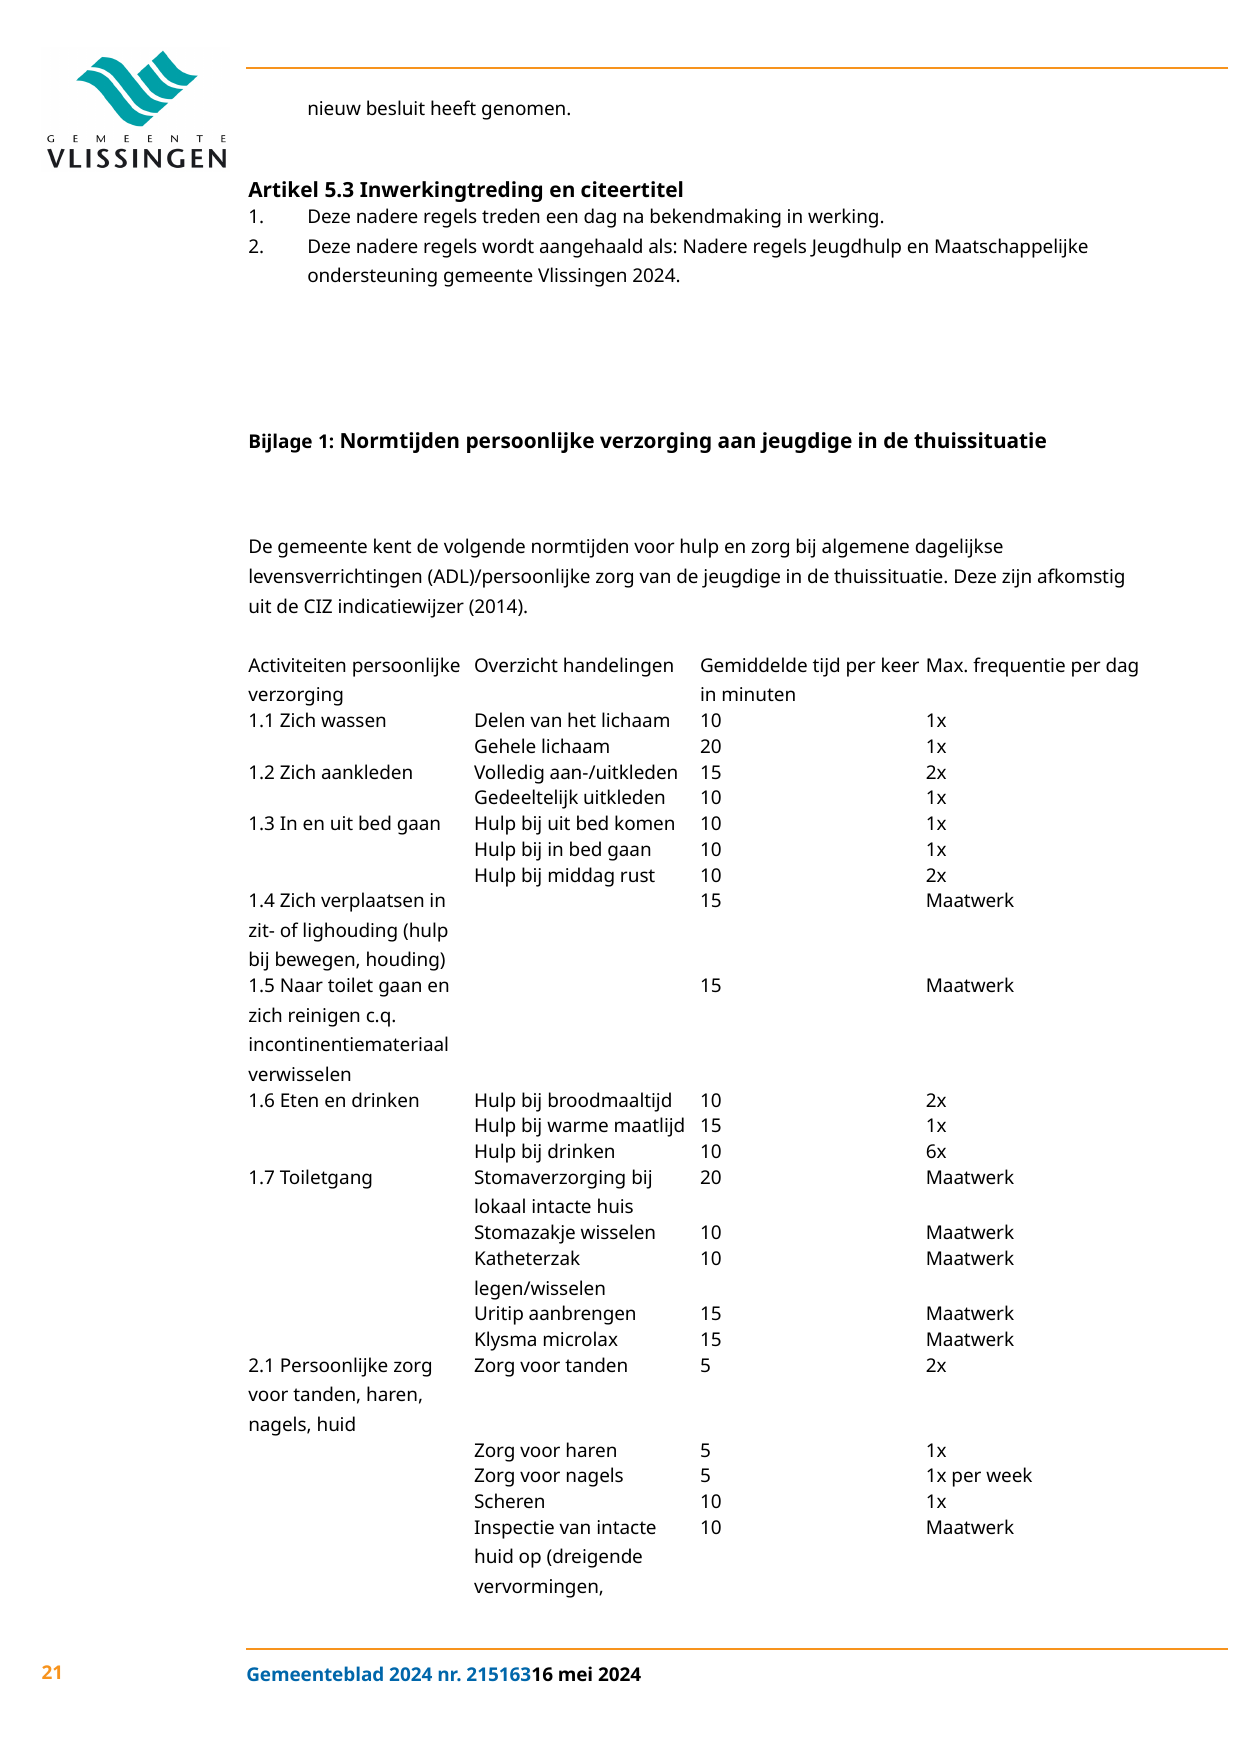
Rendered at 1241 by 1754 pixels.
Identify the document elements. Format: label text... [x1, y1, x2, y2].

table_cell 1x [926, 1488, 1152, 1514]
table_cell 10 [700, 1488, 926, 1514]
table_cell 5 [700, 1352, 926, 1437]
table_cell [474, 888, 700, 972]
table_cell [248, 1245, 474, 1300]
table_cell 2x [926, 759, 1152, 784]
table_cell 10 [700, 862, 926, 887]
table_cell 15 [700, 1300, 926, 1326]
table_cell [248, 1326, 474, 1352]
list nieuw besluit heeft genomen. [248, 95, 1152, 121]
table_cell Maatwerk [926, 1514, 1152, 1599]
table_cell 1.4 Zich verplaatsen in zit- of lighouding (hulp bij bewegen, houding) [248, 888, 474, 972]
table_cell [248, 1514, 474, 1599]
table_cell 1.6 Eten en drinken [248, 1087, 474, 1113]
text Bijlage 1: Normtijden persoonlijke verzorging aan jeugdige in de thuissituatie [248, 426, 1152, 455]
table_cell 2x [926, 1352, 1152, 1437]
table_cell 10 [700, 1219, 926, 1245]
table_cell Scheren [474, 1488, 700, 1514]
table_cell 10 [700, 1245, 926, 1300]
table_cell 10 [700, 1087, 926, 1113]
table_cell 1x per week [926, 1463, 1152, 1488]
table_header Max. frequentie per dag [926, 652, 1152, 707]
table_cell [248, 1113, 474, 1138]
table_cell 1x [926, 708, 1152, 733]
table_cell 1x [926, 785, 1152, 810]
table_cell 5 [700, 1437, 926, 1462]
table_cell 1x [926, 836, 1152, 862]
table_cell 15 [700, 1113, 926, 1138]
table_cell Maatwerk [926, 1164, 1152, 1219]
table_cell 20 [700, 733, 926, 759]
table_cell Maatwerk [926, 1219, 1152, 1245]
table_header Activiteiten persoonlijke verzorging [248, 652, 474, 707]
table_header Overzicht handelingen [474, 652, 700, 707]
table_header Gemiddelde tijd per keer in minuten [700, 652, 926, 707]
table_cell Volledig aan-/uitkleden [474, 759, 700, 784]
table_cell [248, 862, 474, 887]
table_cell 1.7 Toiletgang [248, 1164, 474, 1219]
table_cell [248, 785, 474, 810]
table_cell Maatwerk [926, 973, 1152, 1087]
table_cell 15 [700, 1326, 926, 1352]
list Deze nadere regels wordt aangehaald als: Nadere regels Jeugdhulp en Maatschappelijke ondersteuning gemeente Vlissingen 2024. [248, 233, 1152, 288]
table_cell [474, 973, 700, 1087]
table_cell Hulp bij middag rust [474, 862, 700, 887]
table_cell Maatwerk [926, 888, 1152, 972]
table_cell [248, 1437, 474, 1462]
table_cell 2x [926, 1087, 1152, 1113]
table_cell 1.1 Zich wassen [248, 708, 474, 733]
table_cell Maatwerk [926, 1245, 1152, 1300]
table_cell Hulp bij drinken [474, 1138, 700, 1164]
table_cell 15 [700, 973, 926, 1087]
table_cell 20 [700, 1164, 926, 1219]
text Artikel 5.3 Inwerkingtreding en citeertitel [248, 175, 1152, 203]
table_cell Stomaverzorging bij lokaal intacte huis [474, 1164, 700, 1219]
table_cell 10 [700, 708, 926, 733]
table_cell Hulp bij warme maatlijd [474, 1113, 700, 1138]
table_cell [248, 1138, 474, 1164]
table_cell 5 [700, 1463, 926, 1488]
table_cell Zorg voor haren [474, 1437, 700, 1462]
table_cell Maatwerk [926, 1326, 1152, 1352]
list Deze nadere regels treden een dag na bekendmaking in werking. [248, 203, 1152, 229]
table_cell 6x [926, 1138, 1152, 1164]
table_cell Zorg voor tanden [474, 1352, 700, 1437]
table_cell 10 [700, 836, 926, 862]
table_cell Zorg voor nagels [474, 1463, 700, 1488]
table_cell Katheterzak legen/wisselen [474, 1245, 700, 1300]
table_cell Hulp bij in bed gaan [474, 836, 700, 862]
table_cell Maatwerk [926, 1300, 1152, 1326]
table_cell Uritip aanbrengen [474, 1300, 700, 1326]
table_cell [248, 1488, 474, 1514]
table_cell Delen van het lichaam [474, 708, 700, 733]
table_cell Gehele lichaam [474, 733, 700, 759]
table_cell [248, 1463, 474, 1488]
picture [41, 47, 231, 172]
table_cell Hulp bij uit bed komen [474, 810, 700, 836]
table_cell Inspectie van intacte huid op (dreigende vervormingen, [474, 1514, 700, 1599]
table_cell Stomazakje wisselen [474, 1219, 700, 1245]
table_cell 1.5 Naar toilet gaan en zich reinigen c.q. incontinentiemateriaal verwisselen [248, 973, 474, 1087]
table_cell [248, 733, 474, 759]
table_cell 10 [700, 1138, 926, 1164]
table_cell Klysma microlax [474, 1326, 700, 1352]
table_cell 1x [926, 1113, 1152, 1138]
table_cell 15 [700, 759, 926, 784]
table_cell 1x [926, 810, 1152, 836]
table_cell 15 [700, 888, 926, 972]
table_cell 1.3 In en uit bed gaan [248, 810, 474, 836]
table_cell 1x [926, 1437, 1152, 1462]
table_cell [248, 1300, 474, 1326]
table_cell 2.1 Persoonlijke zorg voor tanden, haren, nagels, huid [248, 1352, 474, 1437]
table_cell [248, 1219, 474, 1245]
table_cell 10 [700, 1514, 926, 1599]
table_cell 1x [926, 733, 1152, 759]
table_cell Gedeeltelijk uitkleden [474, 785, 700, 810]
text De gemeente kent de volgende normtijden voor hulp en zorg bij algemene dagelijkse levensverrichtingen (ADL)/persoonlijke zorg van de jeugdige in de thuissituatie. Deze zijn afkomstig uit de CIZ indicatiewijzer (2014). [248, 534, 1152, 618]
table_cell [248, 836, 474, 862]
table_cell 10 [700, 785, 926, 810]
table_cell 10 [700, 810, 926, 836]
table_cell Hulp bij broodmaaltijd [474, 1087, 700, 1113]
table_cell 2x [926, 862, 1152, 887]
table_cell 1.2 Zich aankleden [248, 759, 474, 784]
